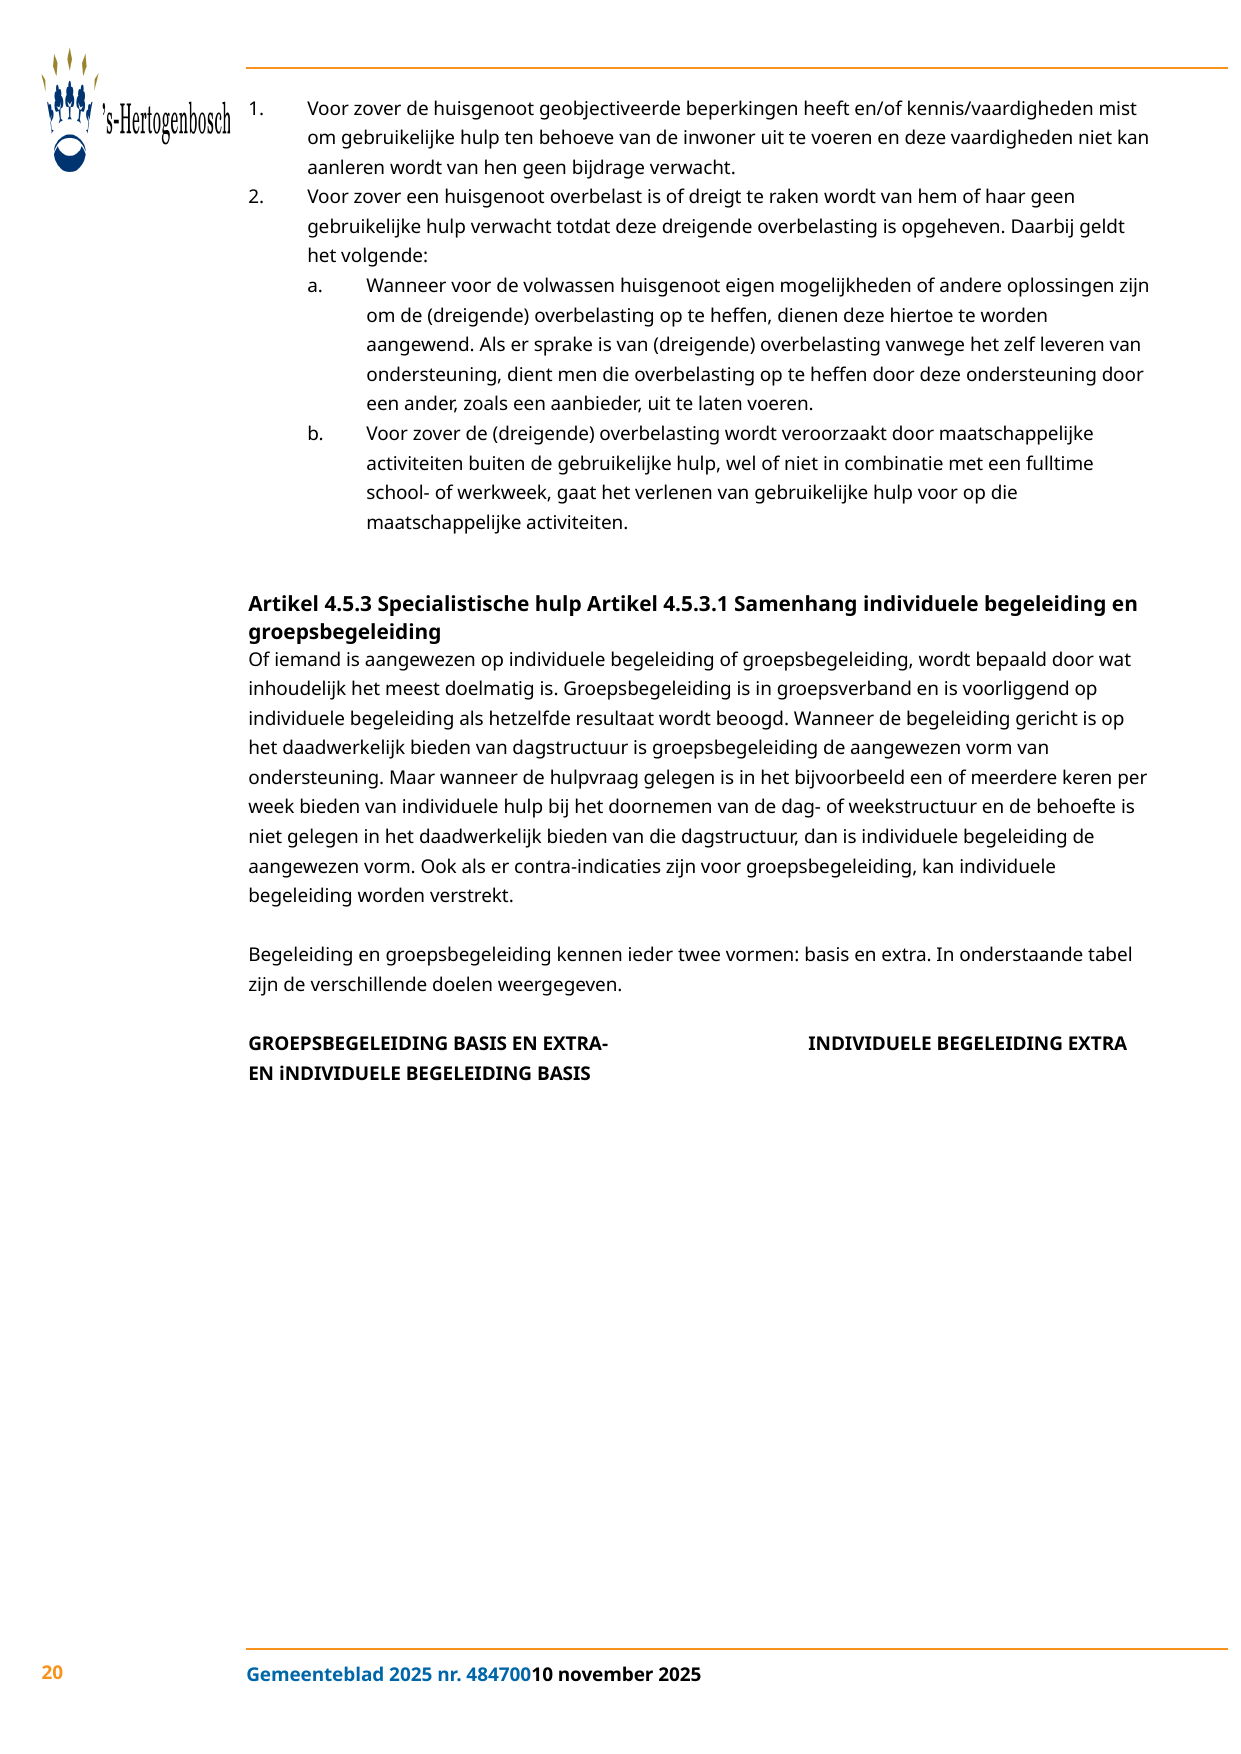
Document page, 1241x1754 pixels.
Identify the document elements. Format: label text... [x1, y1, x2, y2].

text Begeleiding en groepsbegeleiding kennen ieder twee vormen: basis en extra. In onderstaande tabel zijn de verschillende doelen weergegeven. [248, 942, 1152, 997]
text Artikel 4.5.3 Specialistische hulp Artikel 4.5.3.1 Samenhang individuele begeleiding en groepsbegeleiding [248, 589, 1152, 646]
table_header INDIVIDUELE BEGELEIDING EXTRA​ [808, 1031, 1152, 1263]
picture [41, 47, 231, 172]
table_header ​ ​ ​ ​ ​ ​ ​ ​ [636, 1031, 808, 1263]
list Wanneer voor de volwassen huisgenoot eigen mogelijkheden of andere oplossingen zijn om de (dreigende) overbelasting op te heffen, dienen deze hiertoe te worden aangewend. Als er sprake is van (dreigende) overbelasting vanwege het zelf leveren van ondersteuning, dient men die overbelasting op te heffen door deze ondersteuning door een ander, zoals een aanbieder, uit te laten voeren. [307, 272, 1152, 416]
list Voor zover de (dreigende) overbelasting wordt veroorzaakt door maatschappelijke activiteiten buiten de gebruikelijke hulp, wel of niet in combinatie met een fulltime school- of werkweek, gaat het verlenen van gebruikelijke hulp voor op die maatschappelijke activiteiten. [307, 420, 1152, 535]
list Voor zover de huisgenoot geobjectiveerde beperkingen heeft en/of kennis/vaardigheden mist om gebruikelijke hulp ten behoeve van de inwoner uit te voeren en deze vaardigheden niet kan aanleren wordt van hen geen bijdrage verwacht. [248, 95, 1152, 180]
text Of iemand is aangewezen op individuele begeleiding of groepsbegeleiding, wordt bepaald door wat inhoudelijk het meest doelmatig is. Groepsbegeleiding is in groepsverband en is voorliggend op individuele begeleiding als hetzelfde resultaat wordt beoogd. Wanneer de begeleiding gericht is op het daadwerkelijk bieden van dagstructuur is groepsbegeleiding de aangewezen vorm van ondersteuning. Maar wanneer de hulpvraag gelegen is in het bijvoorbeeld een of meerdere keren per week bieden van individuele hulp bij het doornemen van de dag- of weekstructuur en de behoefte is niet gelegen in het daadwerkelijk bieden van die dagstructuur, dan is individuele begeleiding de aangewezen vorm. Ook als er contra-indicaties zijn voor groepsbegeleiding, kan individuele begeleiding worden verstrekt. [248, 646, 1152, 908]
list Voor zover een huisgenoot overbelast is of dreigt te raken wordt van hem of haar geen gebruikelijke hulp verwacht totdat deze dreigende overbelasting is opgeheven. Daarbij geldt het volgende: [248, 183, 1152, 268]
table_header GROEPSBEGELEIDING BASIS EN EXTRA- EN iNDIVIDUELE BEGELEIDING ​BASIS​ [248, 1031, 636, 1263]
